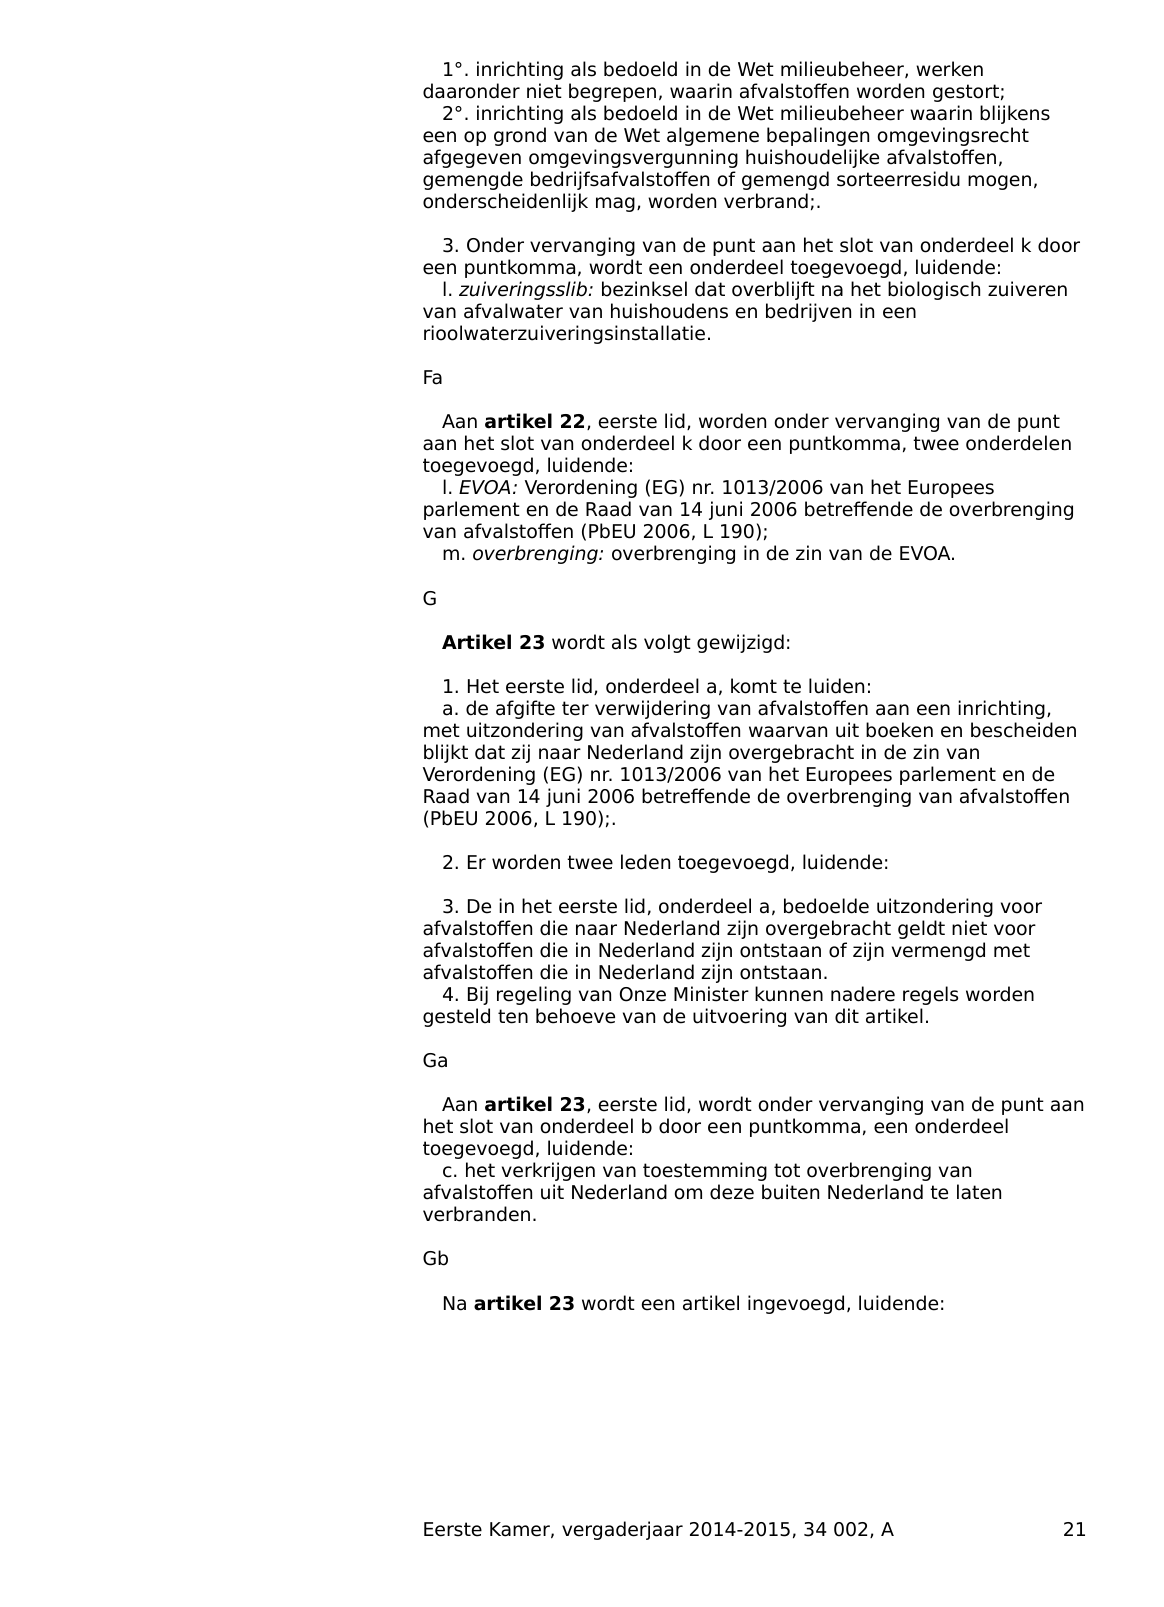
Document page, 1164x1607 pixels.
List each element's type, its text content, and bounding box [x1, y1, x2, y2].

text 1. Het eerste lid, onderdeel a, komt te luiden: [422, 676, 1087, 698]
text 3. Onder vervanging van de punt aan het slot van onderdeel k door een puntkomma, wordt een onderdeel toegevoegd, luidende: [422, 235, 1087, 279]
text Na artikel 23 wordt een artikel ingevoegd, luidende: [422, 1292, 1087, 1314]
text Aan artikel 23, eerste lid, wordt onder vervanging van de punt aan het slot van onderdeel b door een puntkomma, een onderdeel toegevoegd, luidende: [422, 1094, 1087, 1160]
text 3. De in het eerste lid, onderdeel a, bedoelde uitzondering voor afvalstoffen die naar Nederland zijn overgebracht geldt niet voor afvalstoffen die in Nederland zijn ontstaan of zijn vermengd met afvalstoffen die in Nederland zijn ontstaan. [422, 896, 1087, 984]
text 1°. inrichting als bedoeld in de Wet milieubeheer, werken daaronder niet begrepen, waarin afvalstoffen worden gestort; [422, 59, 1087, 103]
text c. het verkrijgen van toestemming tot overbrenging van afvalstoffen uit Nederland om deze buiten Nederland te laten verbranden. [422, 1160, 1087, 1226]
text 4. Bij regeling van Onze Minister kunnen nadere regels worden gesteld ten behoeve van de uitvoering van dit artikel. [422, 984, 1087, 1028]
text 2. Er worden twee leden toegevoegd, luidende: [422, 852, 1087, 874]
text Ga [422, 1050, 1087, 1072]
text Artikel 23 wordt als volgt gewijzigd: [422, 632, 1087, 653]
text Gb [422, 1248, 1087, 1270]
text Aan artikel 22, eerste lid, worden onder vervanging van de punt aan het slot van onderdeel k door een puntkomma, twee onderdelen toegevoegd, luidende: [422, 411, 1087, 477]
text G [422, 587, 1087, 609]
text 2°. inrichting als bedoeld in de Wet milieubeheer waarin blijkens een op grond van de Wet algemene bepalingen omgevingsrecht afgegeven omgevingsvergunning huishoudelijke afvalstoffen, gemengde bedrijfsafvalstoffen of gemengd sorteerresidu mogen, onderscheidenlijk mag, worden verbrand;. [422, 103, 1087, 213]
text l. EVOA: Verordening (EG) nr. 1013/2006 van het Europees parlement en de Raad van 14 juni 2006 betreffende de overbrenging van afvalstoffen (PbEU 2006, L 190); [422, 477, 1087, 543]
text a. de afgifte ter verwijdering van afvalstoffen aan een inrichting, met uitzondering van afvalstoffen waarvan uit boeken en bescheiden blijkt dat zij naar Nederland zijn overgebracht in de zin van Verordening (EG) nr. 1013/2006 van het Europees parlement en de Raad van 14 juni 2006 betreffende de overbrenging van afvalstoffen (PbEU 2006, L 190);. [422, 698, 1087, 829]
text Fa [422, 367, 1087, 389]
text m. overbrenging: overbrenging in de zin van de EVOA. [422, 543, 1087, 565]
text l. zuiveringsslib: bezinksel dat overblijft na het biologisch zuiveren van afvalwater van huishoudens en bedrijven in een rioolwaterzuiveringsinstallatie. [422, 279, 1087, 345]
